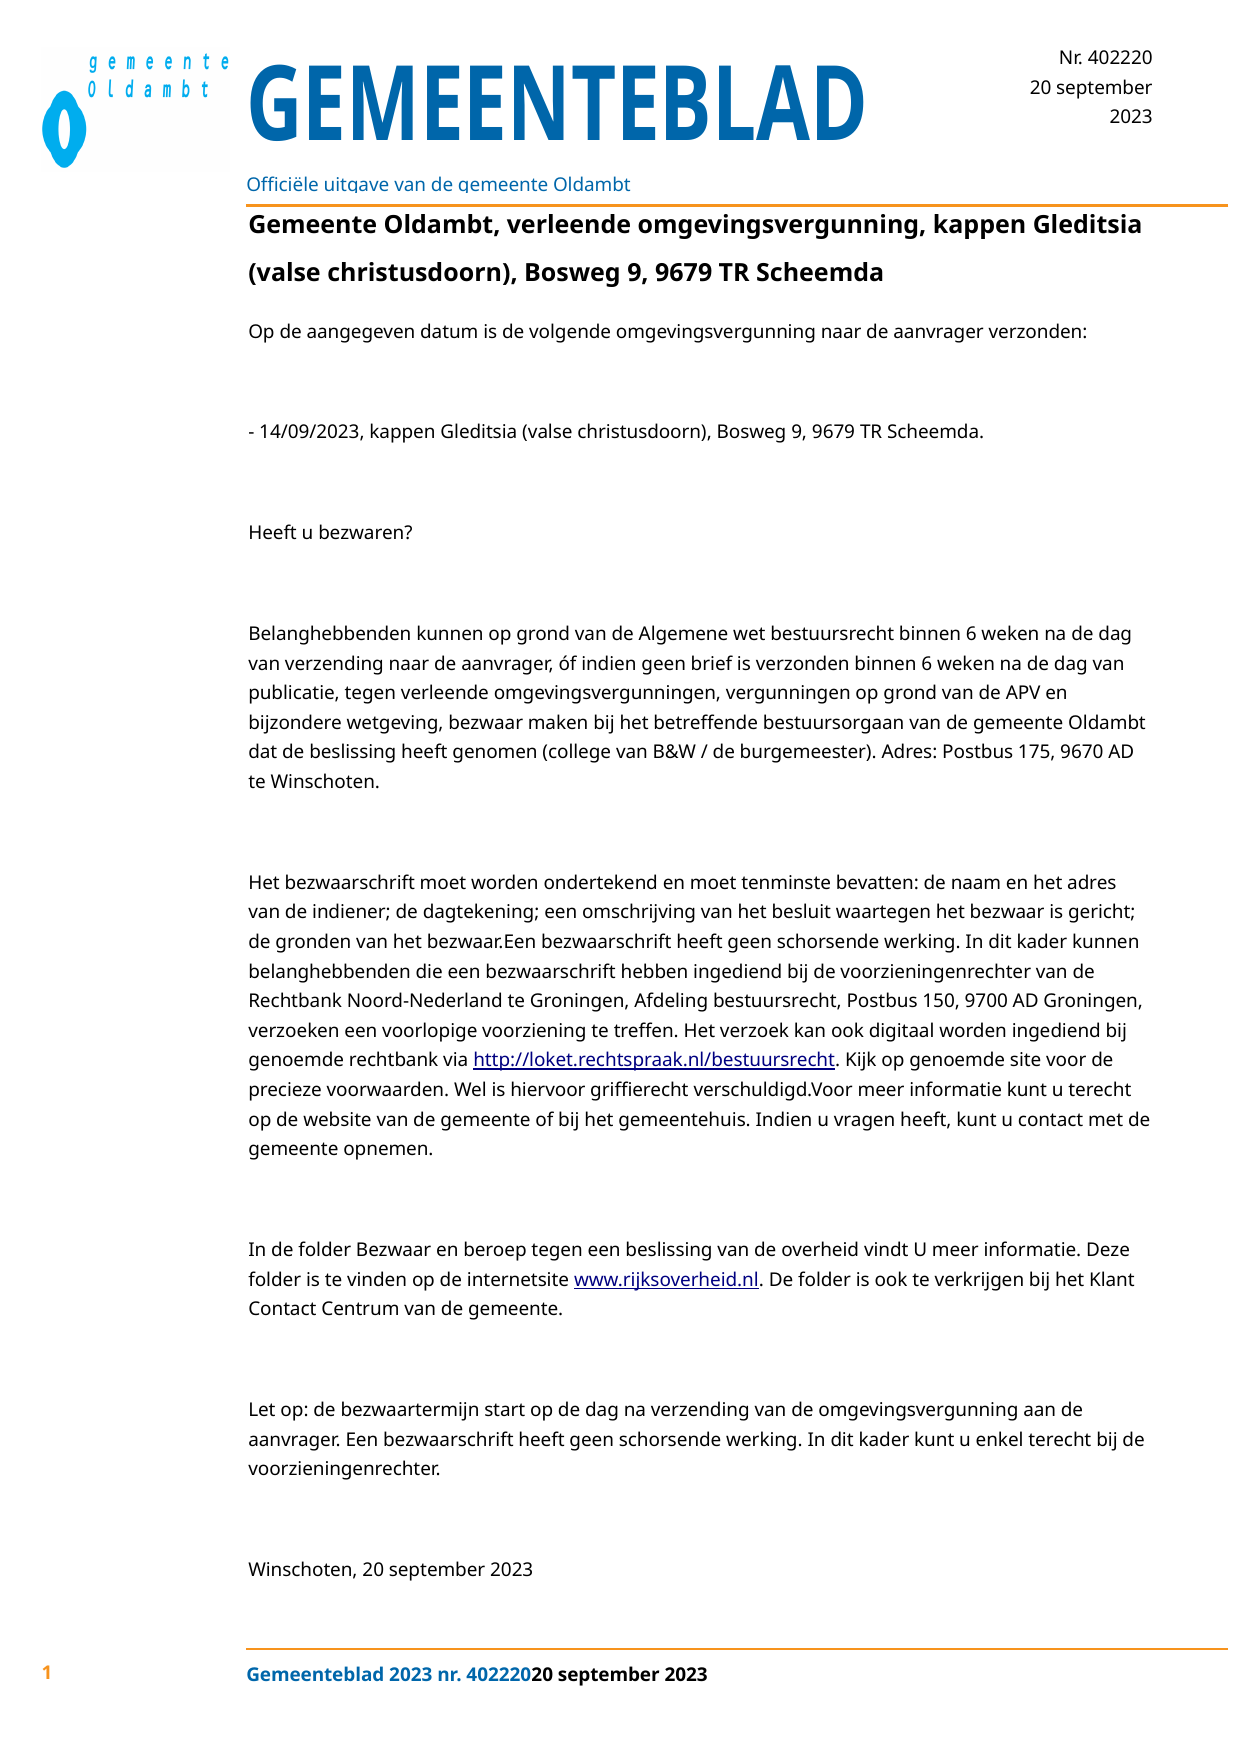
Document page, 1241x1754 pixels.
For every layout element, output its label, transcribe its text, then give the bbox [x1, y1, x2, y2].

text Het bezwaarschrift moet worden ondertekend en moet tenminste bevatten: de naam en het adres van de indiener; de dagtekening; een omschrijving van het besluit waartegen het bezwaar is gericht; de gronden van het bezwaar.Een bezwaarschrift heeft geen schorsende werking. In dit kader kunnen belanghebbenden die een bezwaarschrift hebben ingediend bij de voorzieningenrechter van de Rechtbank Noord-Nederland te Groningen, Afdeling bestuursrecht, Postbus 150, 9700 AD Groningen, verzoeken een voorlopige voorziening te treffen. Het verzoek kan ook digitaal worden ingediend bij genoemde rechtbank via http://loket.rechtspraak.nl/bestuursrecht. Kijk op genoemde site voor de precieze voorwaarden. Wel is hiervoor griffierecht verschuldigd.Voor meer informatie kunt u terecht op de website van de gemeente of bij het gemeentehuis. Indien u vragen heeft, kunt u contact met de gemeente opnemen. [248, 869, 1152, 1161]
text Heeft u bezwaren? [248, 519, 1152, 545]
text Let op: de bezwaartermijn start op de dag na verzending van de omgevingsvergunning aan de aanvrager. Een bezwaarschrift heeft geen schorsende werking. In dit kader kunt u enkel terecht bij de voorzieningenrechter. [248, 1396, 1152, 1481]
picture [41, 47, 231, 172]
text Winschoten, 20 september 2023 [248, 1556, 1152, 1582]
text Op de aangegeven datum is de volgende omgevingsvergunning naar de aanvrager verzonden: [248, 318, 1152, 344]
text Belanghebbenden kunnen op grond van de Algemene wet bestuursrecht binnen 6 weken na de dag van verzending naar de aanvrager, óf indien geen brief is verzonden binnen 6 weken na de dag van publicatie, tegen verleende omgevingsvergunningen, vergunningen op grond van de APV en bijzondere wetgeving, bezwaar maken bij het betreffende bestuursorgaan van de gemeente Oldambt dat de beslissing heeft genomen (college van B&W / de burgemeester). Adres: Postbus 175, 9670 AD te Winschoten. [248, 620, 1152, 794]
text - 14/09/2023, kappen Gleditsia (valse christusdoorn), Bosweg 9, 9679 TR Scheemda. [248, 419, 1152, 444]
text Gemeente Oldambt, verleende omgevingsvergunning, kappen Gleditsia (valse christusdoorn), Bosweg 9, 9679 TR Scheemda [248, 207, 1152, 288]
text In de folder Bezwaar en beroep tegen een beslissing van de overheid vindt U meer informatie. Deze folder is te vinden op de internetsite www.rijksoverheid.nl. De folder is ook te verkrijgen bij het Klant Contact Centrum van de gemeente. [248, 1236, 1152, 1321]
